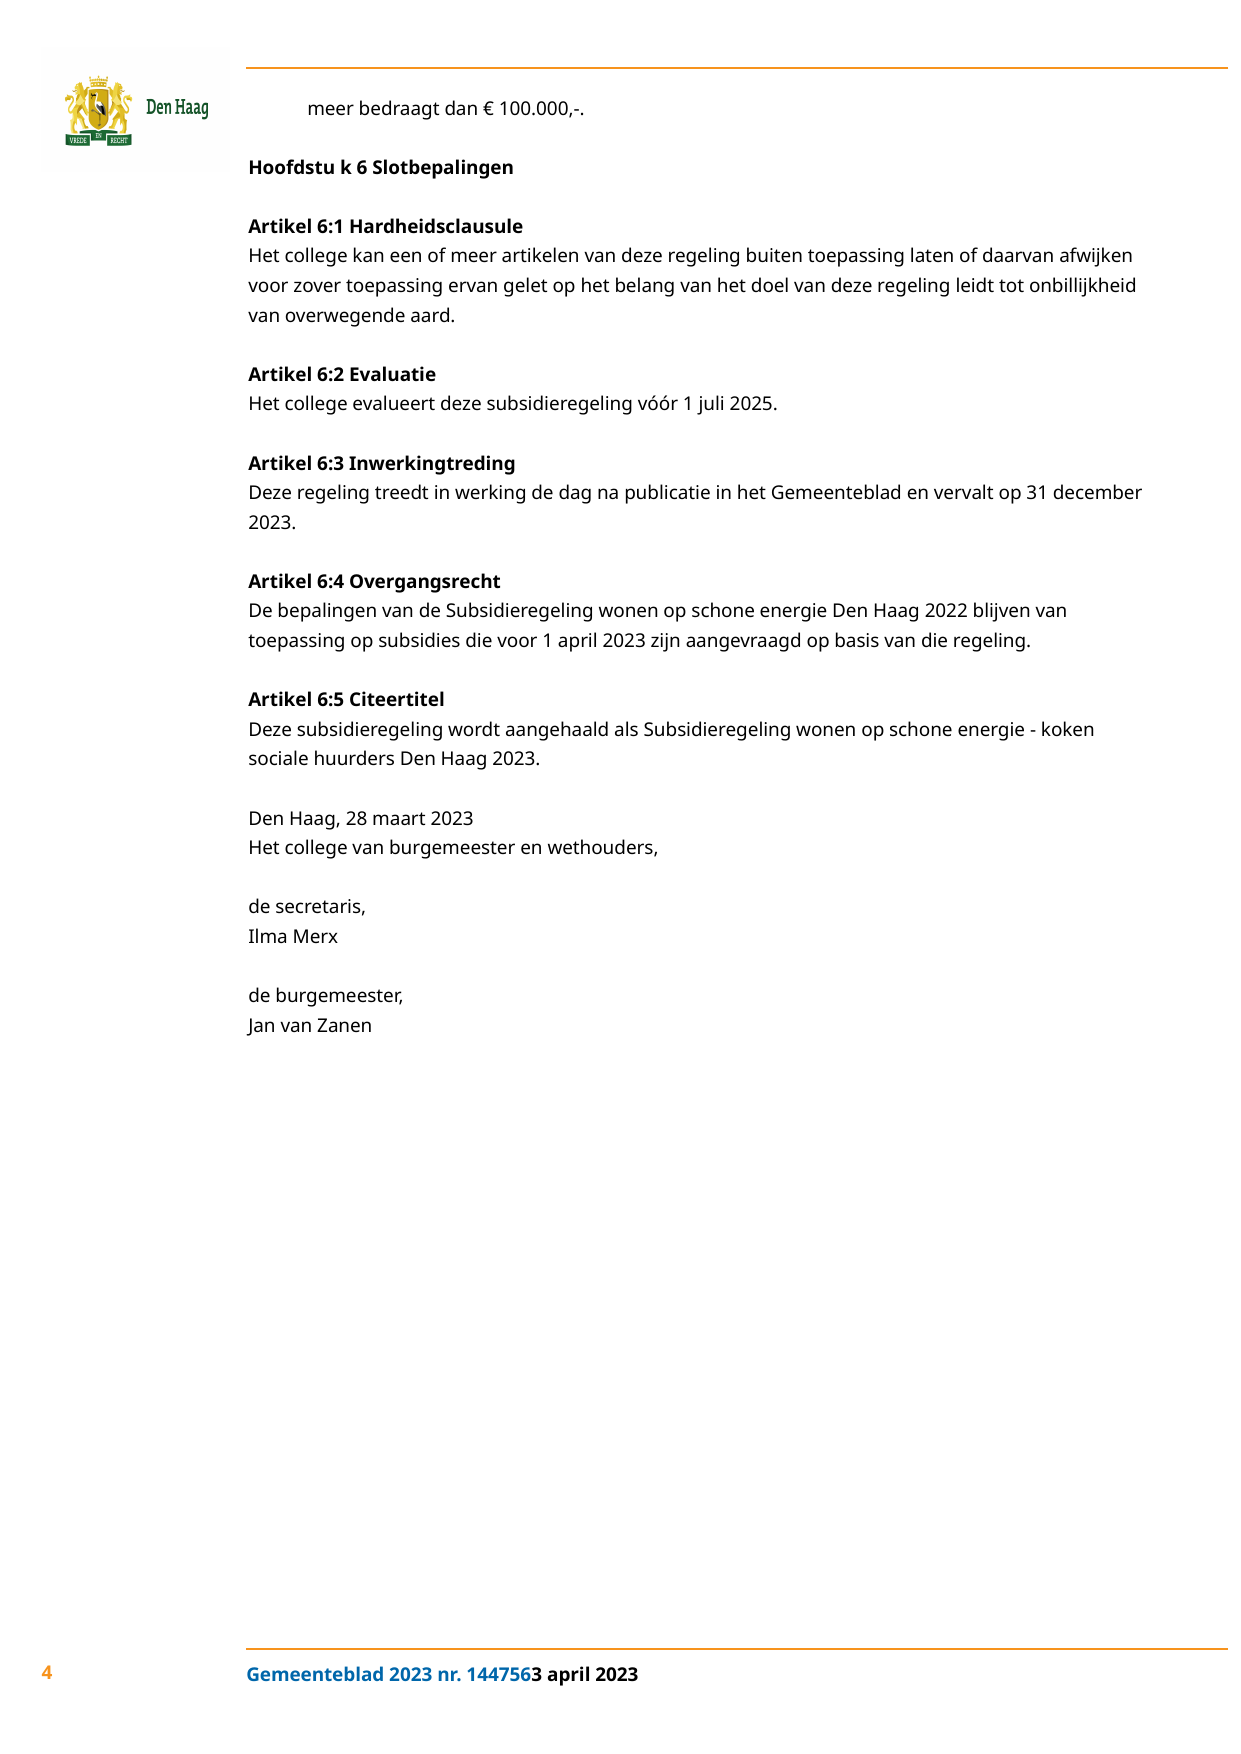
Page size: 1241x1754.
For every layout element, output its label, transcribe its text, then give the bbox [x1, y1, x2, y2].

list meer bedraagt dan € 100.000,-. [248, 95, 1152, 121]
text Artikel 6:3 Inwerkingtreding [248, 450, 1152, 476]
text Artikel 6:4 Overgangsrecht [248, 568, 1152, 594]
text Artikel 6:2 Evaluatie [248, 361, 1152, 387]
text Het college van burgemeester en wethouders, [248, 834, 1152, 860]
text de secretaris, [248, 893, 1152, 919]
text de burgemeester, [248, 982, 1152, 1008]
text Deze subsidieregeling wordt aangehaald als Subsidieregeling wonen op schone energie - koken sociale huurders Den Haag 2023. [248, 716, 1152, 771]
text Deze regeling treedt in werking de dag na publicatie in het Gemeenteblad en vervalt op 31 december 2023. [248, 479, 1152, 535]
text Artikel 6:5 Citeertitel [248, 686, 1152, 712]
text Het college kan een of meer artikelen van deze regeling buiten toepassing laten of daarvan afwijken voor zover toepassing ervan gelet op het belang van het doel van deze regeling leidt tot onbillijkheid van overwegende aard. [248, 243, 1152, 328]
text Jan van Zanen [248, 1012, 1152, 1038]
text Het college evalueert deze subsidieregeling vóór 1 juli 2025. [248, 391, 1152, 416]
text De bepalingen van de Subsidieregeling wonen op schone energie Den Haag 2022 blijven van toepassing op subsidies die voor 1 april 2023 zijn aangevraagd op basis van die regeling. [248, 598, 1152, 653]
text Artikel 6:1 Hardheidsclausule [248, 213, 1152, 239]
text Ilma Merx [248, 923, 1152, 949]
text Hoofdstu k 6 Slotbepalingen [248, 154, 1152, 180]
picture [41, 47, 231, 172]
text Den Haag, 28 maart 2023 [248, 805, 1152, 831]
